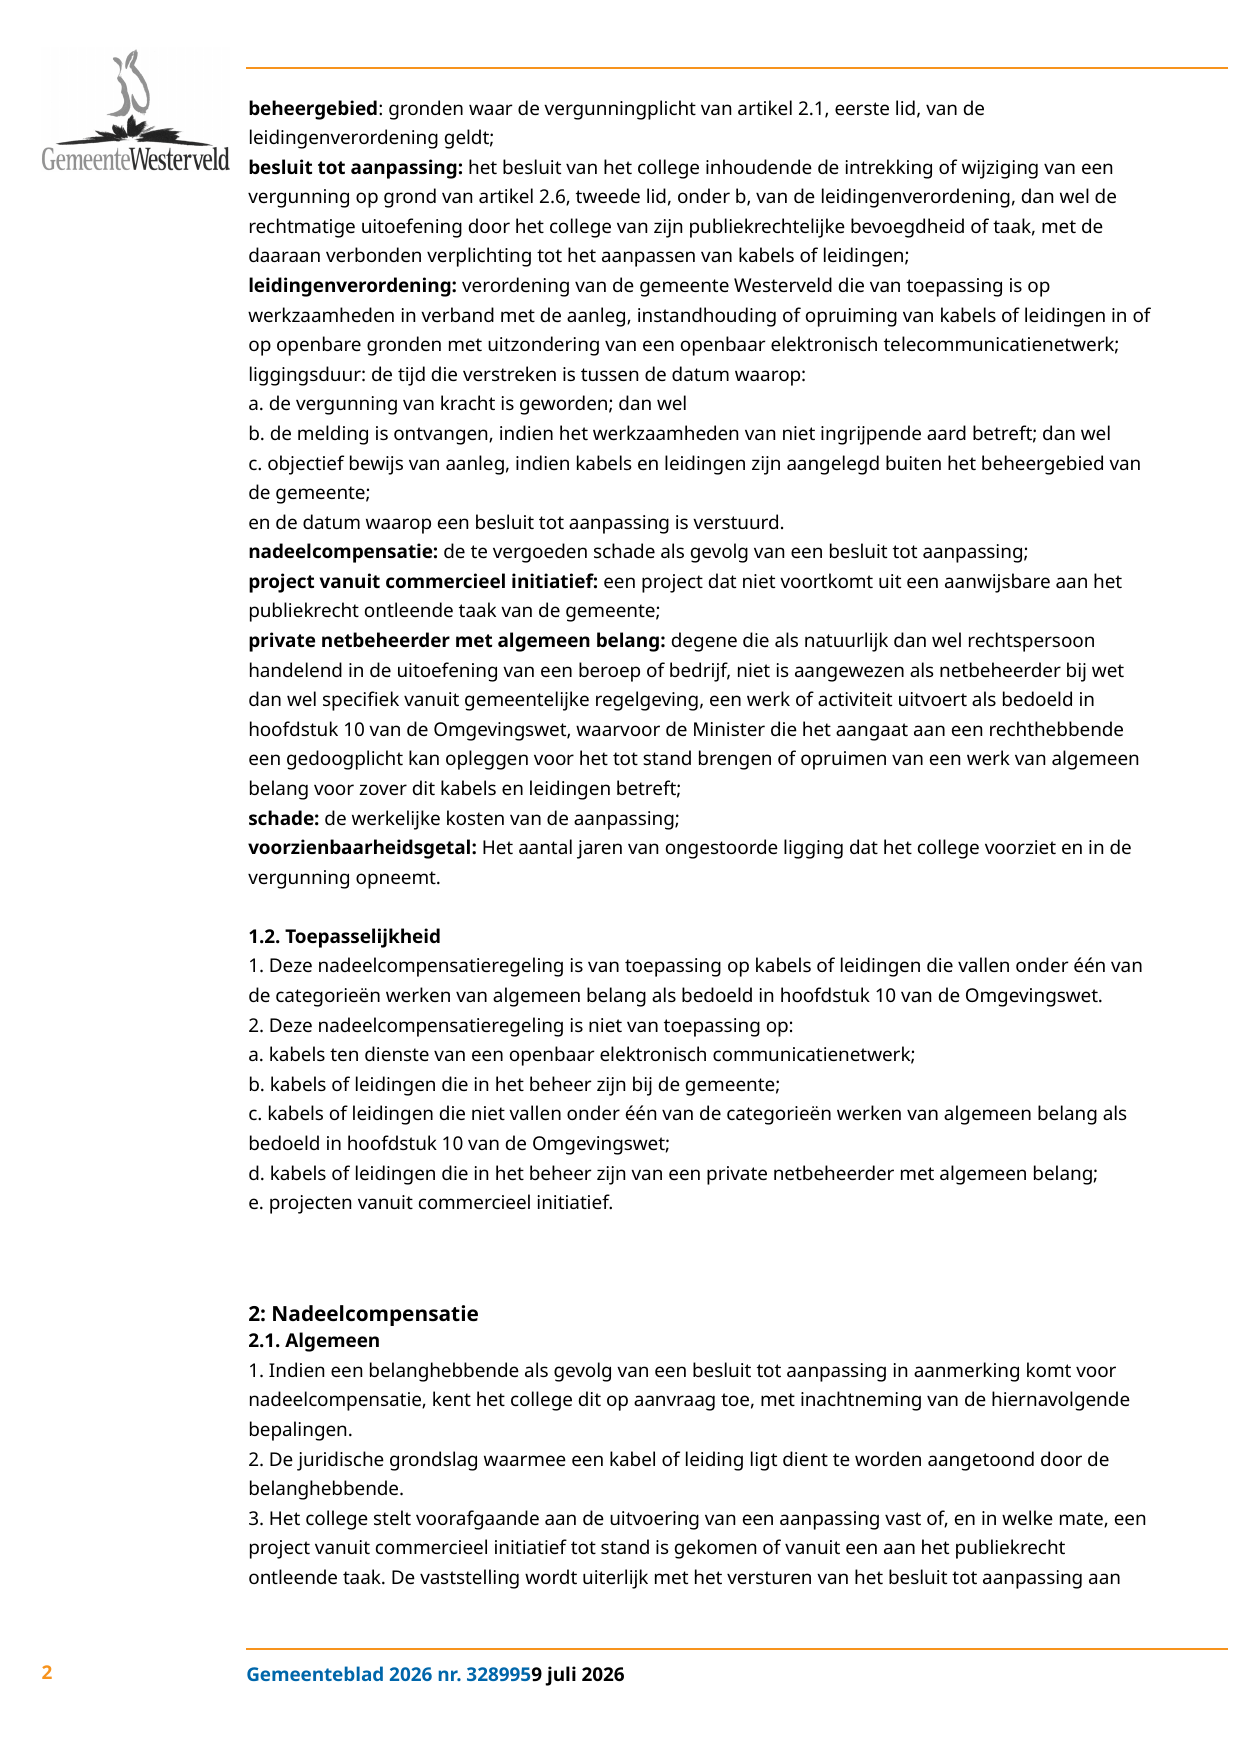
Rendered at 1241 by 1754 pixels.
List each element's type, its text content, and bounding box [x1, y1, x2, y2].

text nadeelcompensatie: de te vergoeden schade als gevolg van een besluit tot aanpassing; [248, 538, 1152, 564]
text c. kabels of leidingen die niet vallen onder één van de categorieën werken van algemeen belang als bedoeld in hoofdstuk 10 van de Omgevingswet; [248, 1101, 1152, 1156]
text liggingsduur: de tijd die verstreken is tussen de datum waarop: [248, 361, 1152, 387]
text schade: de werkelijke kosten van de aanpassing; [248, 805, 1152, 831]
text private netbeheerder met algemeen belang: degene die als natuurlijk dan wel rechtspersoon handelend in de uitoefening van een beroep of bedrijf, niet is aangewezen als netbeheerder bij wet dan wel specifiek vanuit gemeentelijke regelgeving, een werk of activiteit uitvoert als bedoeld in hoofdstuk 10 van de Omgevingswet, waarvoor de Minister die het aangaat aan een rechthebbende een gedoogplicht kan opleggen voor het tot stand brengen of opruimen van een werk van algemeen belang voor zover dit kabels en leidingen betreft; [248, 627, 1152, 801]
text leidingenverordening: verordening van de gemeente Westerveld die van toepassing is op werkzaamheden in verband met de aanleg, instandhouding of opruiming van kabels of leidingen in of op openbare gronden met uitzondering van een openbaar elektronisch telecommunicatienetwerk; [248, 272, 1152, 357]
text a. kabels ten dienste van een openbaar elektronisch communicatienetwerk; [248, 1041, 1152, 1067]
text besluit tot aanpassing: het besluit van het college inhoudende de intrekking of wijziging van een vergunning op grond van artikel 2.6, tweede lid, onder b, van de leidingenverordening, dan wel de rechtmatige uitoefening door het college van zijn publiekrechtelijke bevoegdheid of taak, met de daaraan verbonden verplichting tot het aanpassen van kabels of leidingen; [248, 154, 1152, 268]
text voorzienbaarheidsgetal: Het aantal jaren van ongestoorde ligging dat het college voorziet en in de vergunning opneemt. [248, 834, 1152, 890]
text en de datum waarop een besluit tot aanpassing is verstuurd. [248, 509, 1152, 535]
text 1.2. Toepasselijkheid [248, 923, 1152, 949]
picture [41, 47, 231, 172]
text 2. De juridische grondslag waarmee een kabel of leiding ligt dient te worden aangetoond door de belanghebbende. [248, 1446, 1152, 1501]
text beheergebied: gronden waar de vergunningplicht van artikel 2.1, eerste lid, van de leidingenverordening geldt; [248, 95, 1152, 150]
text 2: Nadeelcompensatie [248, 1299, 1152, 1327]
text 1. Indien een belanghebbende als gevolg van een besluit tot aanpassing in aanmerking komt voor nadeelcompensatie, kent het college dit op aanvraag toe, met inachtneming van de hiernavolgende bepalingen. [248, 1357, 1152, 1442]
text 2. Deze nadeelcompensatieregeling is niet van toepassing op: [248, 1012, 1152, 1038]
text d. kabels of leidingen die in het beheer zijn van een private netbeheerder met algemeen belang; [248, 1160, 1152, 1186]
text project vanuit commercieel initiatief: een project dat niet voortkomt uit een aanwijsbare aan het publiekrecht ontleende taak van de gemeente; [248, 568, 1152, 623]
text a. de vergunning van kracht is geworden; dan wel [248, 391, 1152, 416]
text c. objectief bewijs van aanleg, indien kabels en leidingen zijn aangelegd buiten het beheergebied van de gemeente; [248, 450, 1152, 505]
text b. kabels of leidingen die in het beheer zijn bij de gemeente; [248, 1071, 1152, 1097]
text 3. Het college stelt voorafgaande aan de uitvoering van een aanpassing vast of, en in welke mate, een project vanuit commercieel initiatief tot stand is gekomen of vanuit een aan het publiekrecht ontleende taak. De vaststelling wordt uiterlijk met het versturen van het besluit tot aanpassing aan [248, 1505, 1152, 1590]
text e. projecten vanuit commercieel initiatief. [248, 1189, 1152, 1215]
text 1. Deze nadeelcompensatieregeling is van toepassing op kabels of leidingen die vallen onder één van de categorieën werken van algemeen belang als bedoeld in hoofdstuk 10 van de Omgevingswet. [248, 953, 1152, 1008]
text 2.1. Algemeen [248, 1327, 1152, 1353]
text b. de melding is ontvangen, indien het werkzaamheden van niet ingrijpende aard betreft; dan wel [248, 420, 1152, 446]
